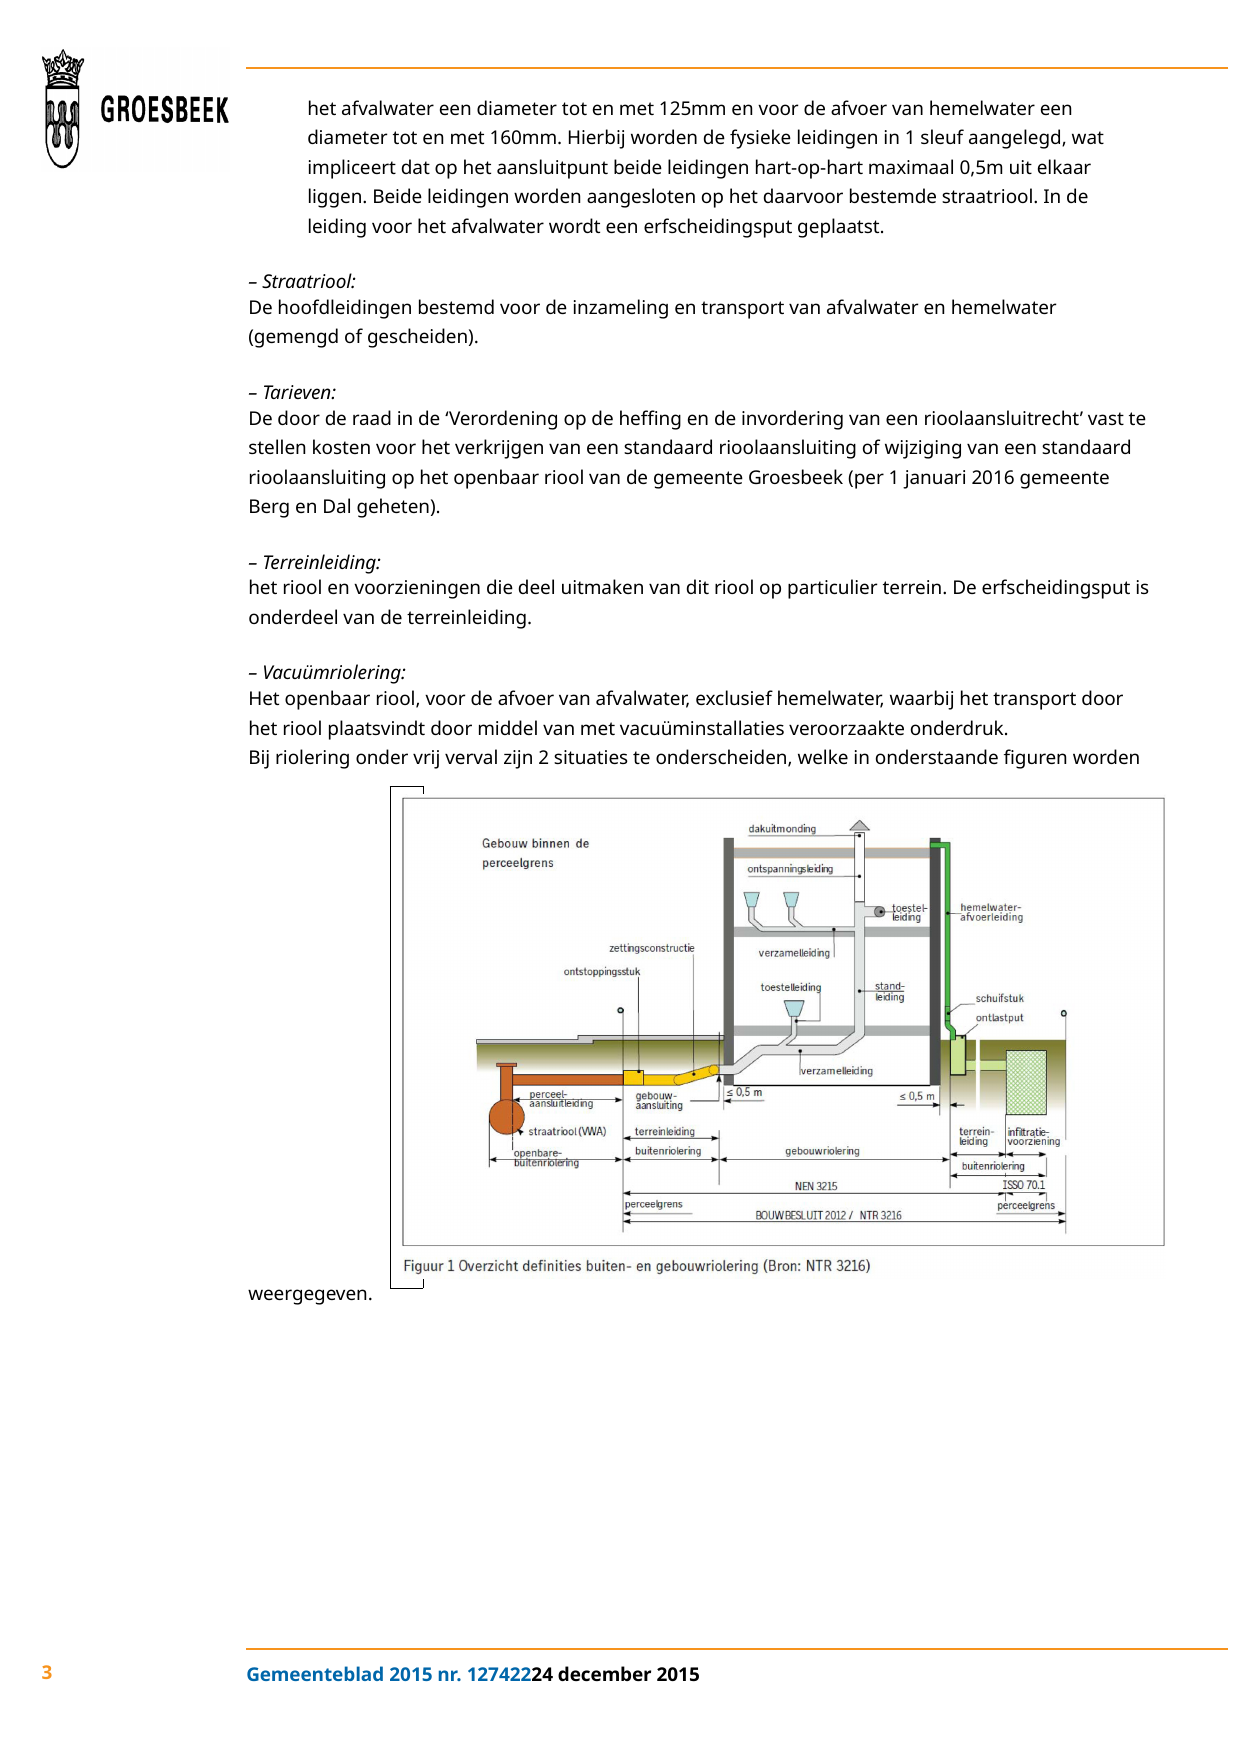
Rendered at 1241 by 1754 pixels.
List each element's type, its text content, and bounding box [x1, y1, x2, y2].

picture [398, 794, 1167, 1279]
text Bij riolering onder vrij verval zijn 2 situaties te onderscheiden, welke in onderstaande figuren worden weergegeven. [248, 744, 1152, 1306]
text – Terreinleiding: [248, 549, 1152, 574]
list het afvalwater een diameter tot en met 125mm en voor de afvoer van hemelwater een diameter tot en met 160mm. Hierbij worden de fysieke leidingen in 1 sleuf aangelegd, wat impliceert dat op het aansluitpunt beide leidingen hart-op-hart maximaal 0,5m uit elkaar liggen. Beide leidingen worden aangesloten op het daarvoor bestemde straatriool. In de leiding voor het afvalwater wordt een erfscheidingsput geplaatst. [248, 95, 1152, 239]
text – Straatriool: [248, 268, 1152, 294]
text De hoofdleidingen bestemd voor de inzameling en transport van afvalwater en hemelwater (gemengd of gescheiden). [248, 294, 1152, 349]
text het riool en voorzieningen die deel uitmaken van dit riool op particulier terrein. De erfscheidingsput is onderdeel van de terreinleiding. [248, 574, 1152, 630]
text – Tarieven: [248, 379, 1152, 405]
picture [41, 47, 231, 172]
text – Vacuümriolering: [248, 659, 1152, 685]
text De door de raad in de ‘Verordening op de heffing en de invordering van een rioolaansluitrecht’ vast te stellen kosten voor het verkrijgen van een standaard rioolaansluiting of wijziging van een standaard rioolaansluiting op het openbaar riool van de gemeente Groesbeek (per 1 januari 2016 gemeente Berg en Dal geheten). [248, 405, 1152, 519]
text Het openbaar riool, voor de afvoer van afvalwater, exclusief hemelwater, waarbij het transport door het riool plaatsvindt door middel van met vacuüminstallaties veroorzaakte onderdruk. [248, 685, 1152, 741]
